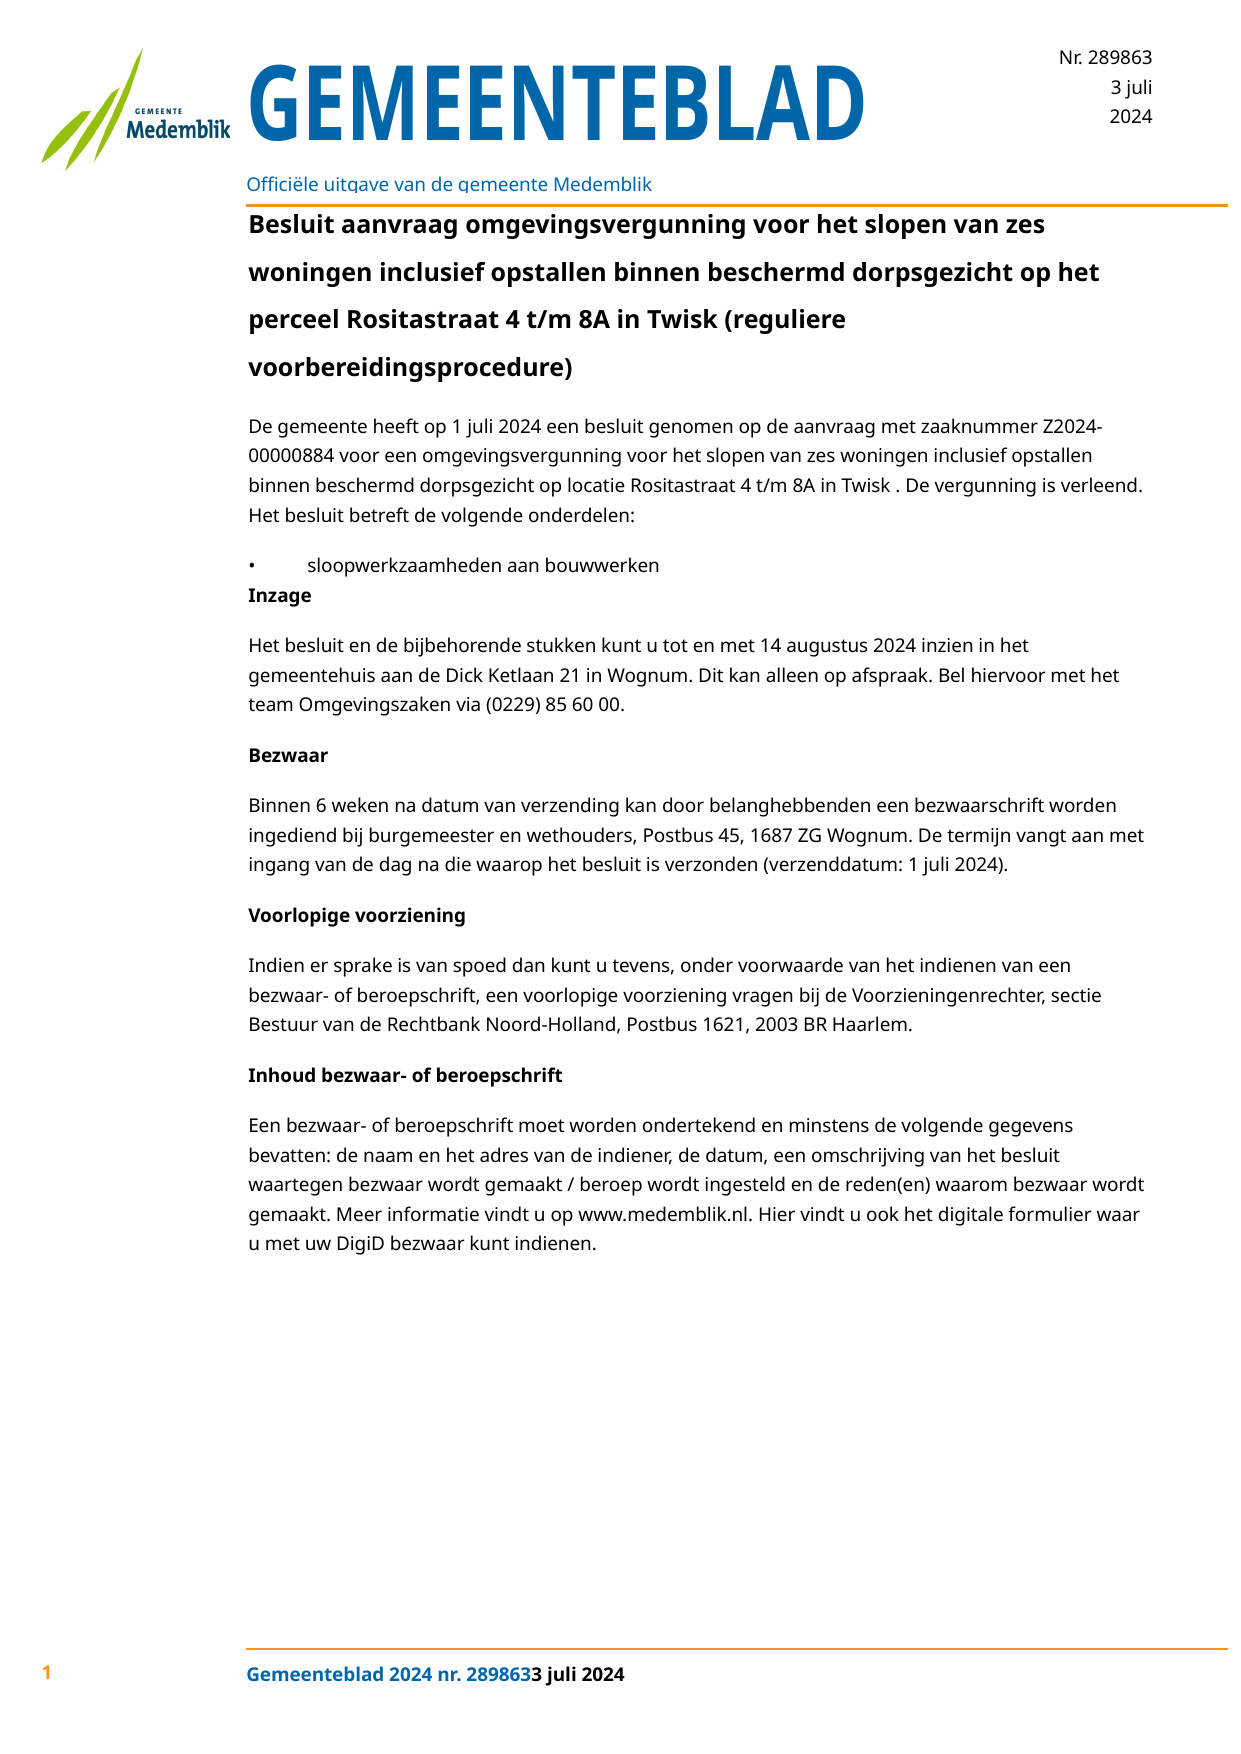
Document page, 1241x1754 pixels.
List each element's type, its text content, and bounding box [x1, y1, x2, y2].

text Het besluit en de bijbehorende stukken kunt u tot en met 14 augustus 2024 inzien in het gemeentehuis aan de Dick Ketlaan 21 in Wognum. Dit kan alleen op afspraak. Bel hiervoor met het team Omgevingszaken via (0229) 85 60 00. [248, 632, 1152, 717]
text Indien er sprake is van spoed dan kunt u tevens, onder voorwaarde van het indienen van een bezwaar- of beroepschrift, een voorlopige voorziening vragen bij de Voorzieningenrechter, sectie Bestuur van de Rechtbank Noord-Holland, Postbus 1621, 2003 BR Haarlem. [248, 952, 1152, 1037]
text Inzage [248, 582, 1152, 608]
text Voorlopige voorziening [248, 902, 1152, 928]
text Bezwaar [248, 742, 1152, 768]
list sloopwerkzaamheden aan bouwwerken [248, 552, 1152, 578]
text Een bezwaar- of beroepschrift moet worden ondertekend en minstens de volgende gegevens bevatten: de naam en het adres van de indiener, de datum, een omschrijving van het besluit waartegen bezwaar wordt gemaakt / beroep wordt ingesteld en de reden(en) waarom bezwaar wordt gemaakt. Meer informatie vindt u op www.medemblik.nl. Hier vindt u ook het digitale formulier waar u met uw DigiD bezwaar kunt indienen. [248, 1112, 1152, 1256]
picture [41, 47, 231, 172]
text De gemeente heeft op 1 juli 2024 een besluit genomen op de aanvraag met zaaknummer Z2024-00000884 voor een omgevingsvergunning voor het slopen van zes woningen inclusief opstallen binnen beschermd dorpsgezicht op locatie Rositastraat 4 t/m 8A in Twisk . De vergunning is verleend. Het besluit betreft de volgende onderdelen: [248, 413, 1152, 528]
text Binnen 6 weken na datum van verzending kan door belanghebbenden een bezwaarschrift worden ingediend bij burgemeester en wethouders, Postbus 45, 1687 ZG Wognum. De termijn vangt aan met ingang van de dag na die waarop het besluit is verzonden (verzenddatum: 1 juli 2024). [248, 792, 1152, 877]
text Besluit aanvraag omgevingsvergunning voor het slopen van zes woningen inclusief opstallen binnen beschermd dorpsgezicht op het perceel Rositastraat 4 t/m 8A in Twisk (reguliere voorbereidingsprocedure) [248, 207, 1152, 384]
text Inhoud bezwaar- of beroepschrift [248, 1062, 1152, 1088]
